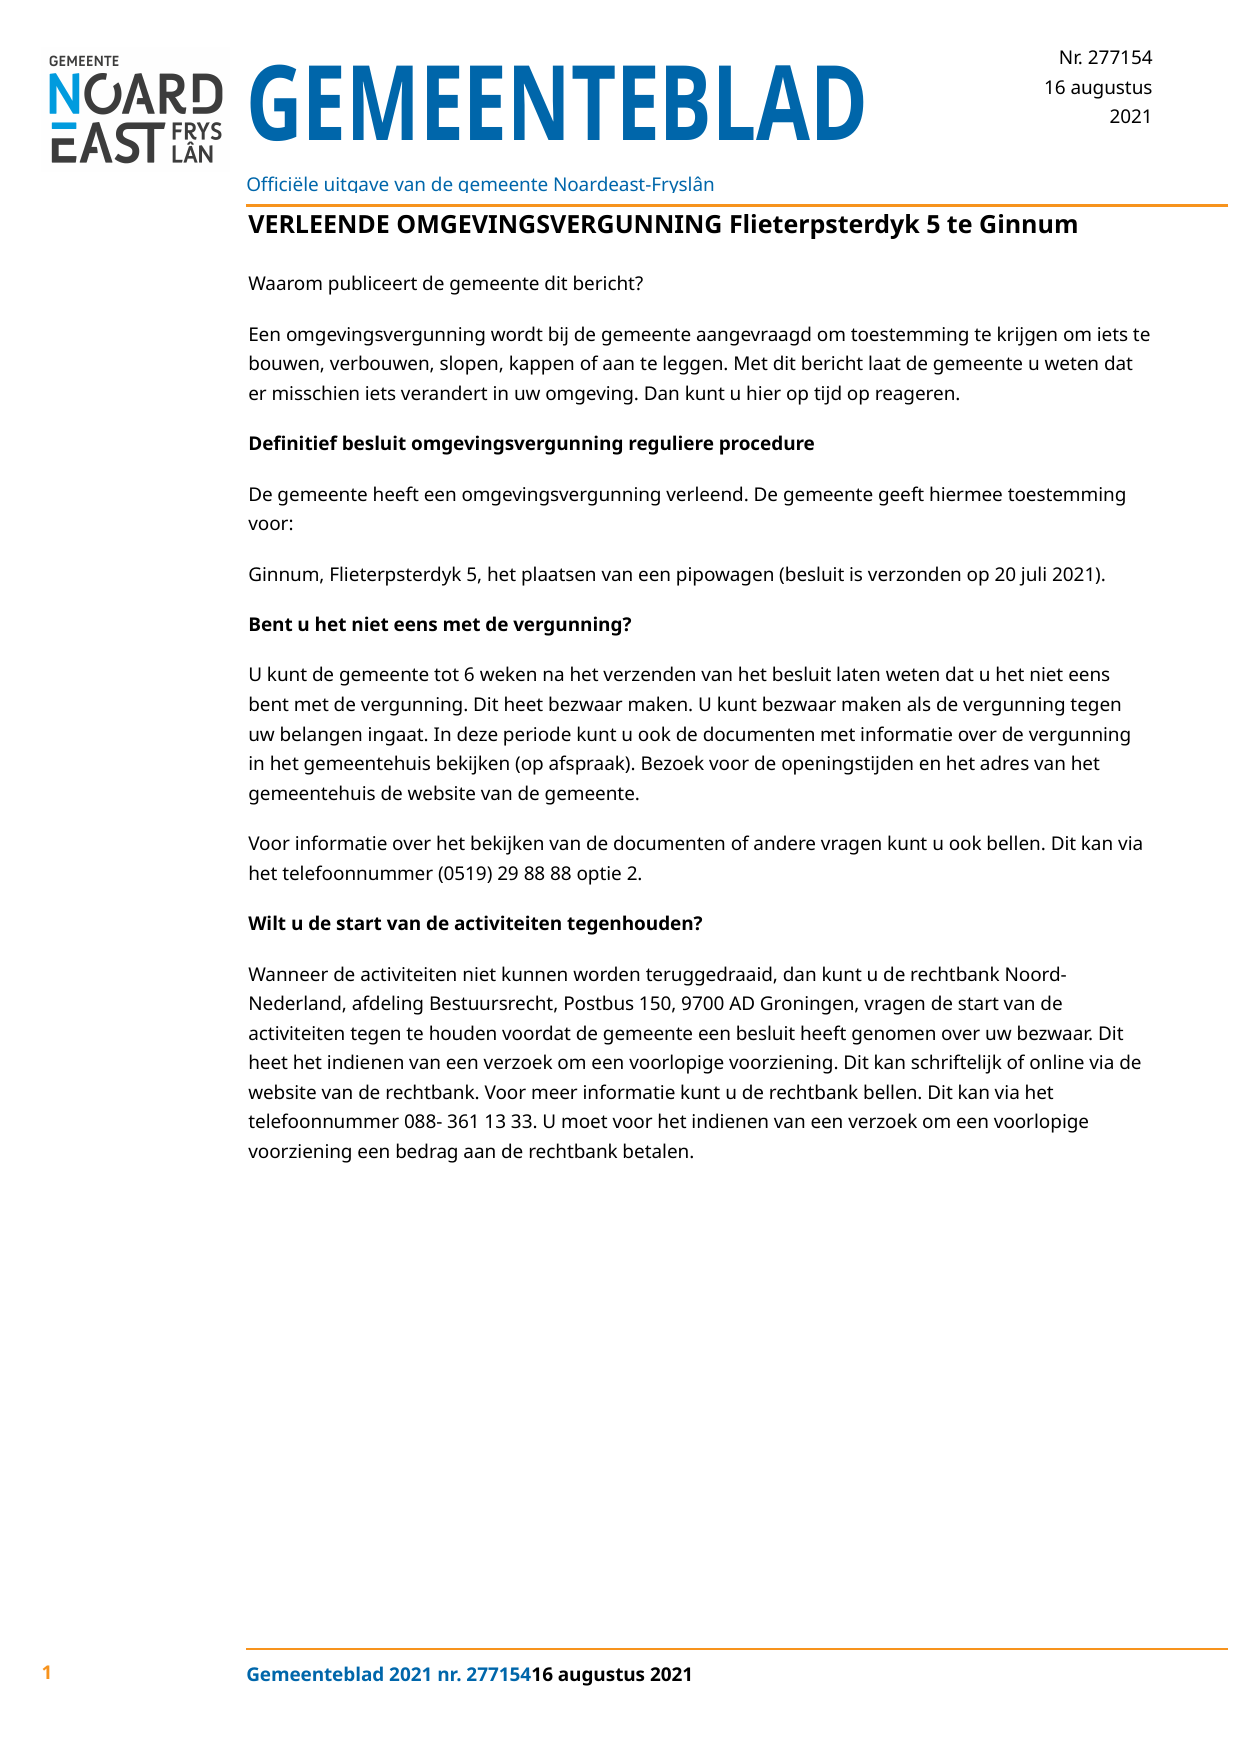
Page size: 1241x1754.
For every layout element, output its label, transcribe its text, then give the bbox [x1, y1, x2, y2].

text Ginnum, Flieterpsterdyk 5, het plaatsen van een pipowagen (besluit is verzonden op 20 juli 2021). [248, 561, 1152, 586]
text Een omgevingsvergunning wordt bij de gemeente aangevraagd om toestemming te krijgen om iets te bouwen, verbouwen, slopen, kappen of aan te leggen. Met dit bericht laat de gemeente u weten dat er misschien iets verandert in uw omgeving. Dan kunt u hier op tijd op reageren. [248, 321, 1152, 406]
text VERLEENDE OMGEVINGSVERGUNNING Flieterpsterdyk 5 te Ginnum [248, 207, 1152, 241]
text De gemeente heeft een omgevingsvergunning verleend. De gemeente geeft hiermee toestemming voor: [248, 481, 1152, 536]
text Voor informatie over het bekijken van de documenten of andere vragen kunt u ook bellen. Dit kan via het telefoonnummer (0519) 29 88 88 optie 2. [248, 830, 1152, 886]
text Definitief besluit omgevingsvergunning reguliere procedure [248, 430, 1152, 456]
text Bent u het niet eens met de vergunning? [248, 611, 1152, 637]
text Waarom publiceert de gemeente dit bericht? [248, 270, 1152, 296]
text Wanneer de activiteiten niet kunnen worden teruggedraaid, dan kunt u de rechtbank Noord-Nederland, afdeling Bestuursrecht, Postbus 150, 9700 AD Groningen, vragen de start van de activiteiten tegen te houden voordat de gemeente een besluit heeft genomen over uw bezwaar. Dit heet het indienen van een verzoek om een voorlopige voorziening. Dit kan schriftelijk of online via de website van de rechtbank. Voor meer informatie kunt u de rechtbank bellen. Dit kan via het telefoonnummer 088- 361 13 33. U moet voor het indienen van een verzoek om een voorlopige voorziening een bedrag aan de rechtbank betalen. [248, 961, 1152, 1164]
text U kunt de gemeente tot 6 weken na het verzenden van het besluit laten weten dat u het niet eens bent met de vergunning. Dit heet bezwaar maken. U kunt bezwaar maken als de vergunning tegen uw belangen ingaat. In deze periode kunt u ook de documenten met informatie over de vergunning in het gemeentehuis bekijken (op afspraak). Bezoek voor de openingstijden en het adres van het gemeentehuis de website van de gemeente. [248, 662, 1152, 806]
picture [41, 47, 231, 172]
text Wilt u de start van de activiteiten tegenhouden? [248, 910, 1152, 936]
